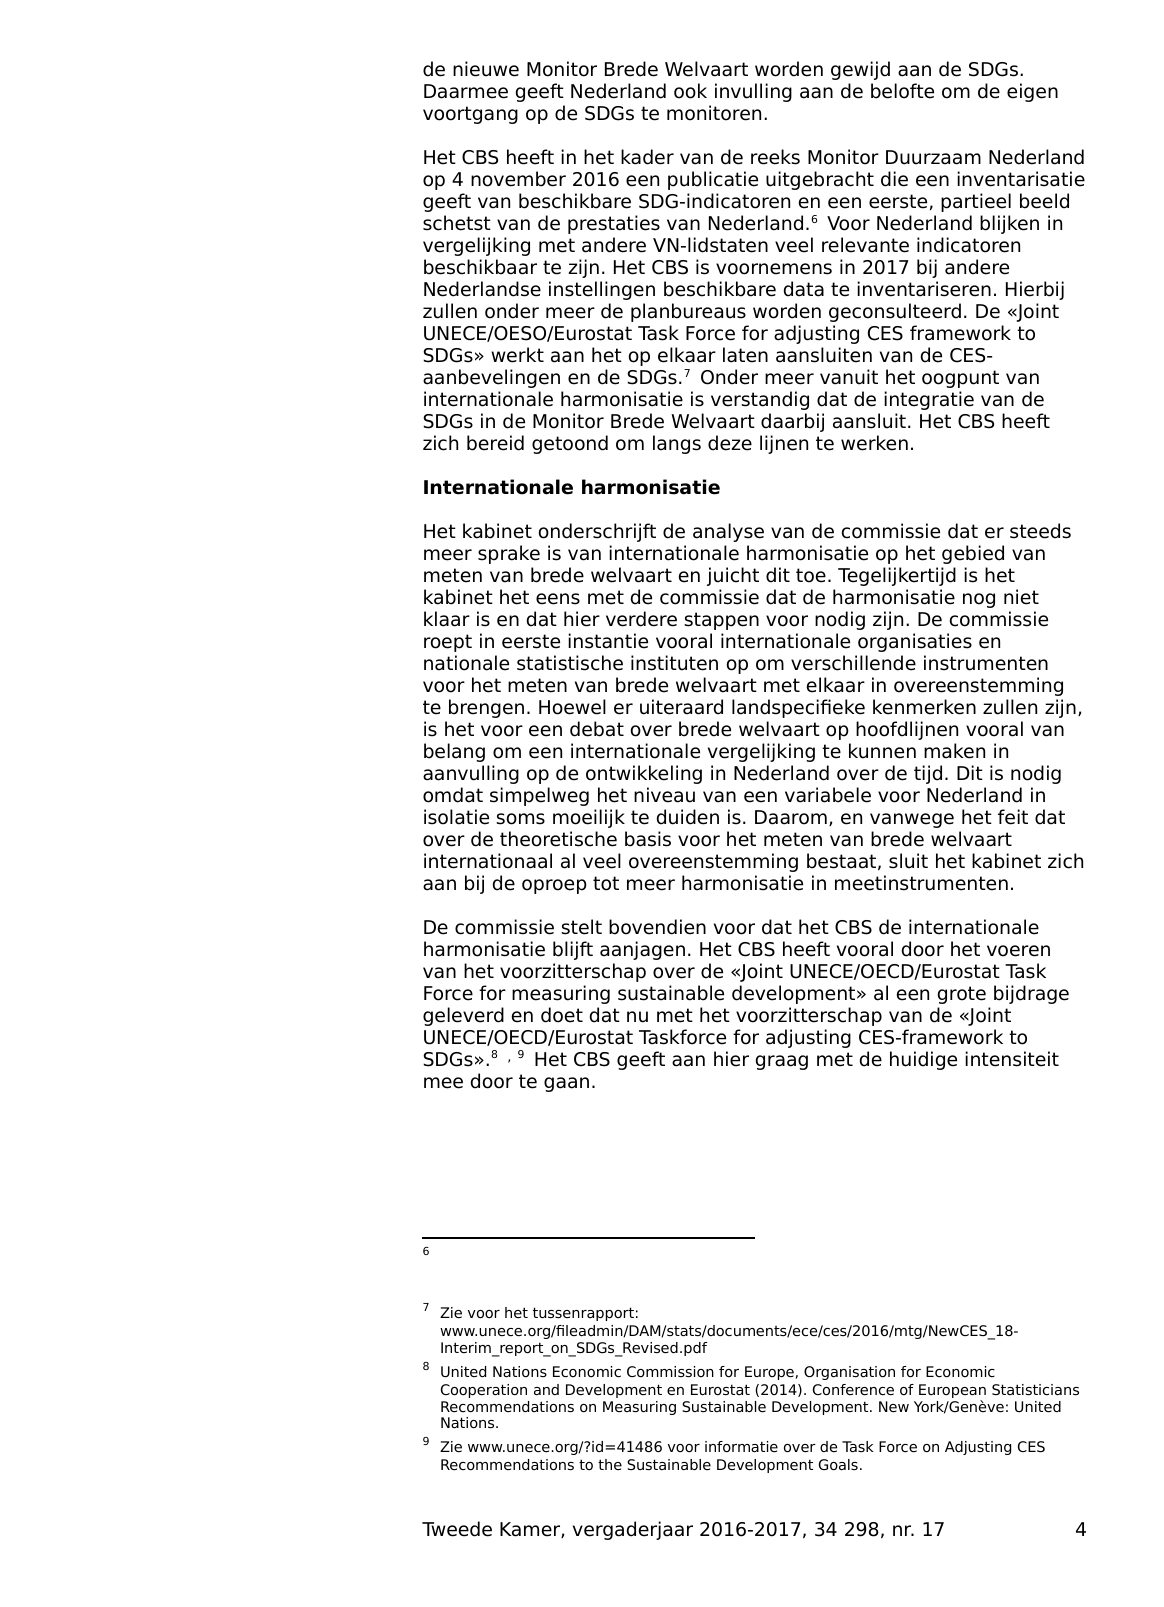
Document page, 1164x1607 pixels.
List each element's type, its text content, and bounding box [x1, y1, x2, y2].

text de nieuwe Monitor Brede Welvaart worden gewijd aan de SDGs. Daarmee geeft Nederland ook invulling aan de belofte om de eigen voortgang op de SDGs te monitoren. [422, 59, 1087, 125]
subtitle Internationale harmonisatie [422, 477, 1087, 499]
text Zie voor het tussenrapport: www.unece.org/fileadmin/DAM/stats/documents/ece/ces/2016/mtg/NewCES_18-Interim_report_on_SDGs_Revised.pdf [422, 1301, 1087, 1357]
text Het CBS heeft in het kader van de reeks Monitor Duurzaam Nederland op 4 november 2016 een publicatie uitgebracht die een inventarisatie geeft van beschikbare SDG-indicatoren en een eerste, partieel beeld schetst van de prestaties van Nederland. Voor Nederland blijken in vergelijking met andere VN-lidstaten veel relevante indicatoren beschikbaar te zijn. Het CBS is voornemens in 2017 bij andere Nederlandse instellingen beschikbare data te inventariseren. Hierbij zullen onder meer de planbureaus worden geconsulteerd. De «Joint UNECE/OESO/Eurostat Task Force for adjusting CES framework to SDGs» werkt aan het op elkaar laten aansluiten van de CES-aanbevelingen en de SDGs. Onder meer vanuit het oogpunt van internationale harmonisatie is verstandig dat de integratie van de SDGs in de Monitor Brede Welvaart daarbij aansluit. Het CBS heeft zich bereid getoond om langs deze lijnen te werken. [422, 147, 1087, 455]
text Zie www.unece.org/?id=41486 voor informatie over de Task Force on Adjusting CES Recommendations to the Sustainable Development Goals. [422, 1435, 1087, 1474]
text United Nations Economic Commission for Europe, Organisation for Economic Cooperation and Development en Eurostat (2014). Conference of European Statisticians Recommendations on Measuring Sustainable Development. New York/Genève: United Nations. [422, 1360, 1087, 1432]
text De commissie stelt bovendien voor dat het CBS de internationale harmonisatie blijft aanjagen. Het CBS heeft vooral door het voeren van het voorzitterschap over de «Joint UNECE/OECD/Eurostat Task Force for measuring sustainable development» al een grote bijdrage geleverd en doet dat nu met het voorzitterschap van de «Joint UNECE/OECD/Eurostat Taskforce for adjusting CES-framework to SDGs». , Het CBS geeft aan hier graag met de huidige intensiteit mee door te gaan. [422, 917, 1087, 1093]
text Het kabinet onderschrijft de analyse van de commissie dat er steeds meer sprake is van internationale harmonisatie op het gebied van meten van brede welvaart en juicht dit toe. Tegelijkertijd is het kabinet het eens met de commissie dat de harmonisatie nog niet klaar is en dat hier verdere stappen voor nodig zijn. De commissie roept in eerste instantie vooral internationale organisaties en nationale statistische instituten op om verschillende instrumenten voor het meten van brede welvaart met elkaar in overeenstemming te brengen. Hoewel er uiteraard landspecifieke kenmerken zullen zijn, is het voor een debat over brede welvaart op hoofdlijnen vooral van belang om een internationale vergelijking te kunnen maken in aanvulling op de ontwikkeling in Nederland over de tijd. Dit is nodig omdat simpelweg het niveau van een variabele voor Nederland in isolatie soms moeilijk te duiden is. Daarom, en vanwege het feit dat over de theoretische basis voor het meten van brede welvaart internationaal al veel overeenstemming bestaat, sluit het kabinet zich aan bij de oproep tot meer harmonisatie in meetinstrumenten. [422, 521, 1087, 895]
